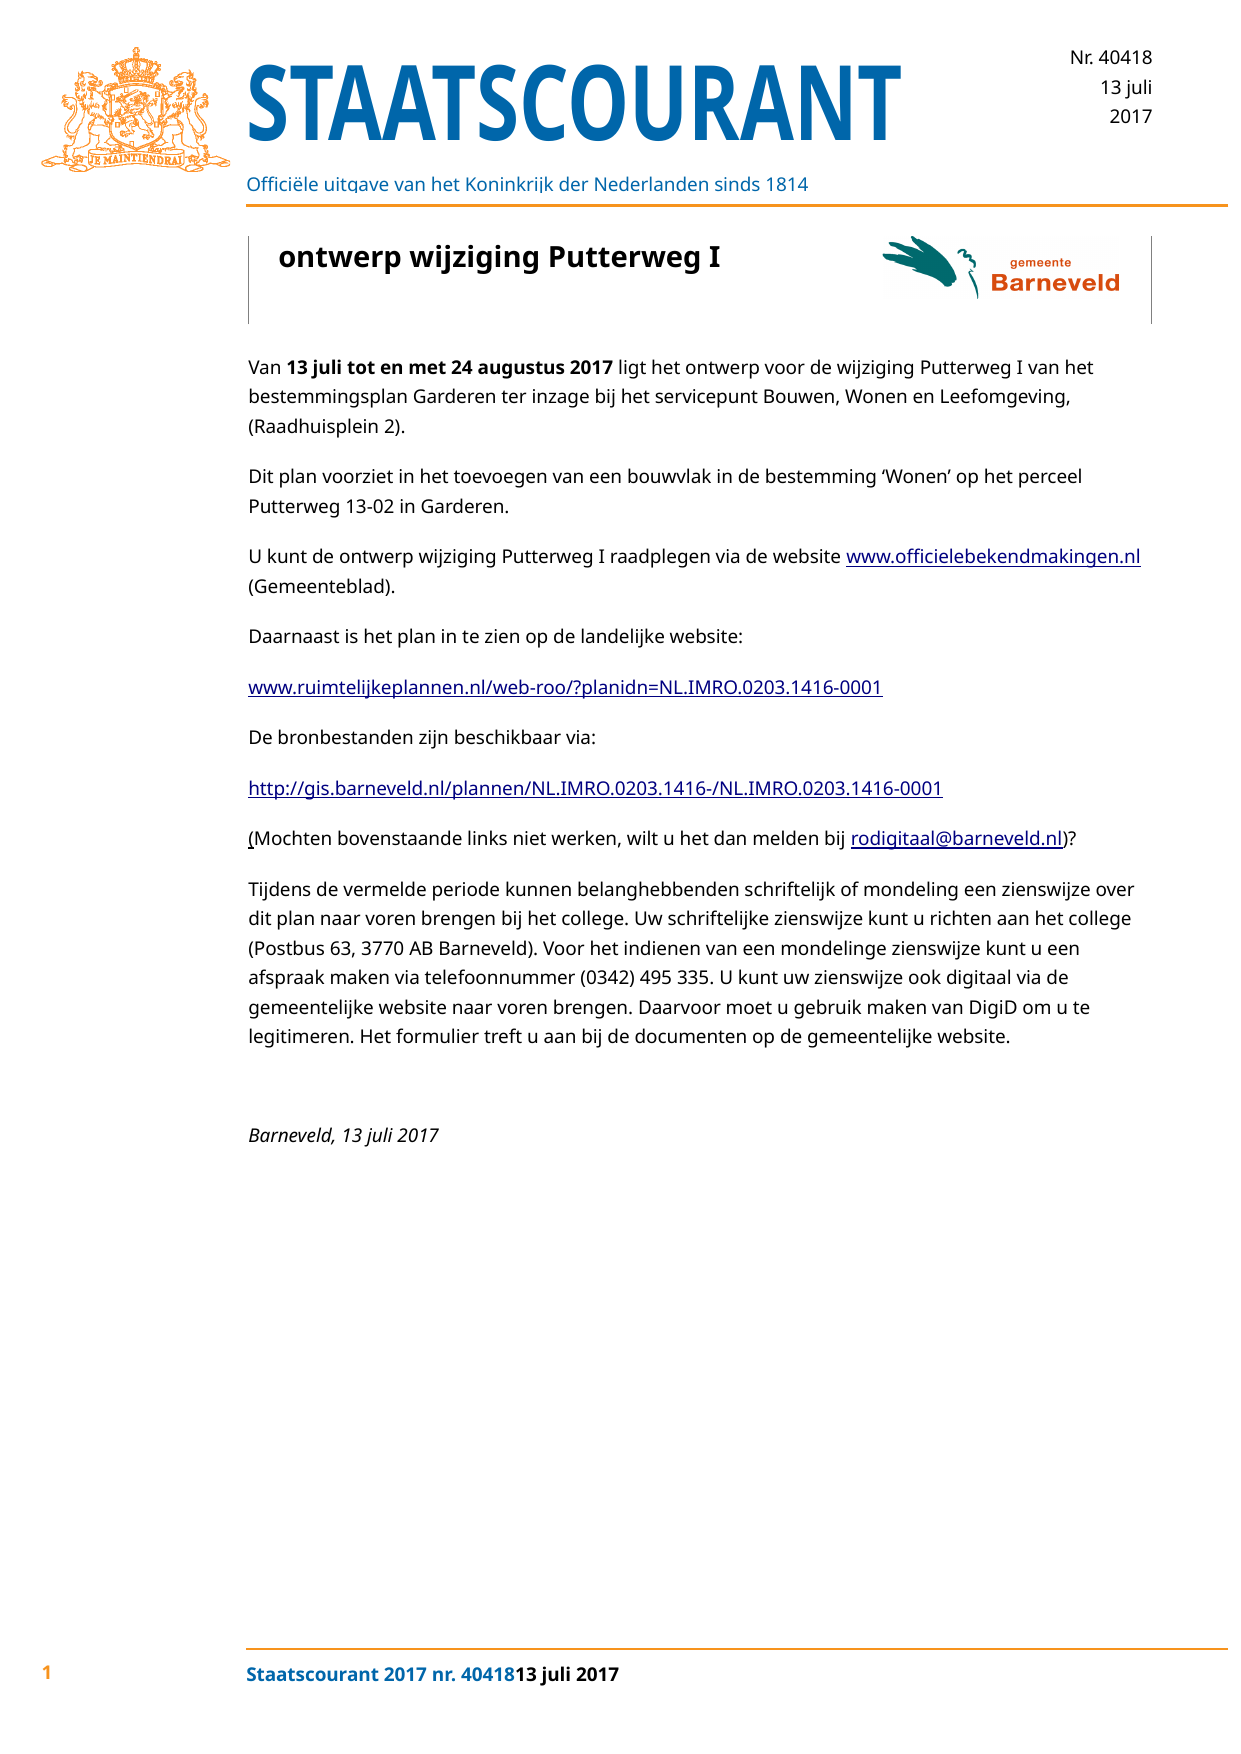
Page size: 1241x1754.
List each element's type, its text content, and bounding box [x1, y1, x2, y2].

picture [41, 47, 231, 172]
picture [882, 236, 1119, 299]
text Dit plan voorziet in het toevoegen van een bouwvlak in de bestemming ‘Wonen’ op het perceel Putterweg 13-02 in Garderen. [248, 464, 1152, 519]
text U kunt de ontwerp wijziging Putterweg I raadplegen via de website www.officielebekendmakingen.nl (Gemeenteblad). [248, 544, 1152, 599]
text Daarnaast is het plan in te zien op de landelijke website: [248, 624, 1152, 649]
text (Mochten bovenstaande links niet werken, wilt u het dan melden bij rodigitaal@barneveld.nl)? [248, 825, 1152, 851]
text De bronbestanden zijn beschikbaar via: [248, 724, 1152, 750]
table_header [850, 236, 1151, 324]
text Tijdens de vermelde periode kunnen belanghebbenden schriftelijk of mondeling een zienswijze over dit plan naar voren brengen bij het college. Uw schriftelijke zienswijze kunt u richten aan het college (Postbus 63, 3770 AB Barneveld). Voor het indienen van een mondelinge zienswijze kunt u een afspraak maken via telefoonnummer (0342) 495 335. U kunt uw zienswijze ook digitaal via de gemeentelijke website naar voren brengen. Daarvoor moet u gebruik maken van DigiD om u te legitimeren. Het formulier treft u aan bij de documenten op de gemeentelijke website. [248, 876, 1152, 1049]
text http://gis.barneveld.nl/plannen/NL.IMRO.0203.1416-/NL.IMRO.0203.1416-0001 [248, 775, 1152, 801]
text www.ruimtelijkeplannen.nl/web-roo/?planidn=NL.IMRO.0203.1416-0001 [248, 674, 1152, 700]
table_header ontwerp wijziging Putterweg I [249, 236, 850, 324]
text Van 13 juli tot en met 24 augustus 2017 ligt het ontwerp voor de wijziging Putterweg I van het bestemmingsplan Garderen ter inzage bij het servicepunt Bouwen, Wonen en Leefomgeving, (Raadhuisplein 2). [248, 354, 1152, 439]
text Barneveld, 13 juli 2017 [248, 1122, 1152, 1148]
